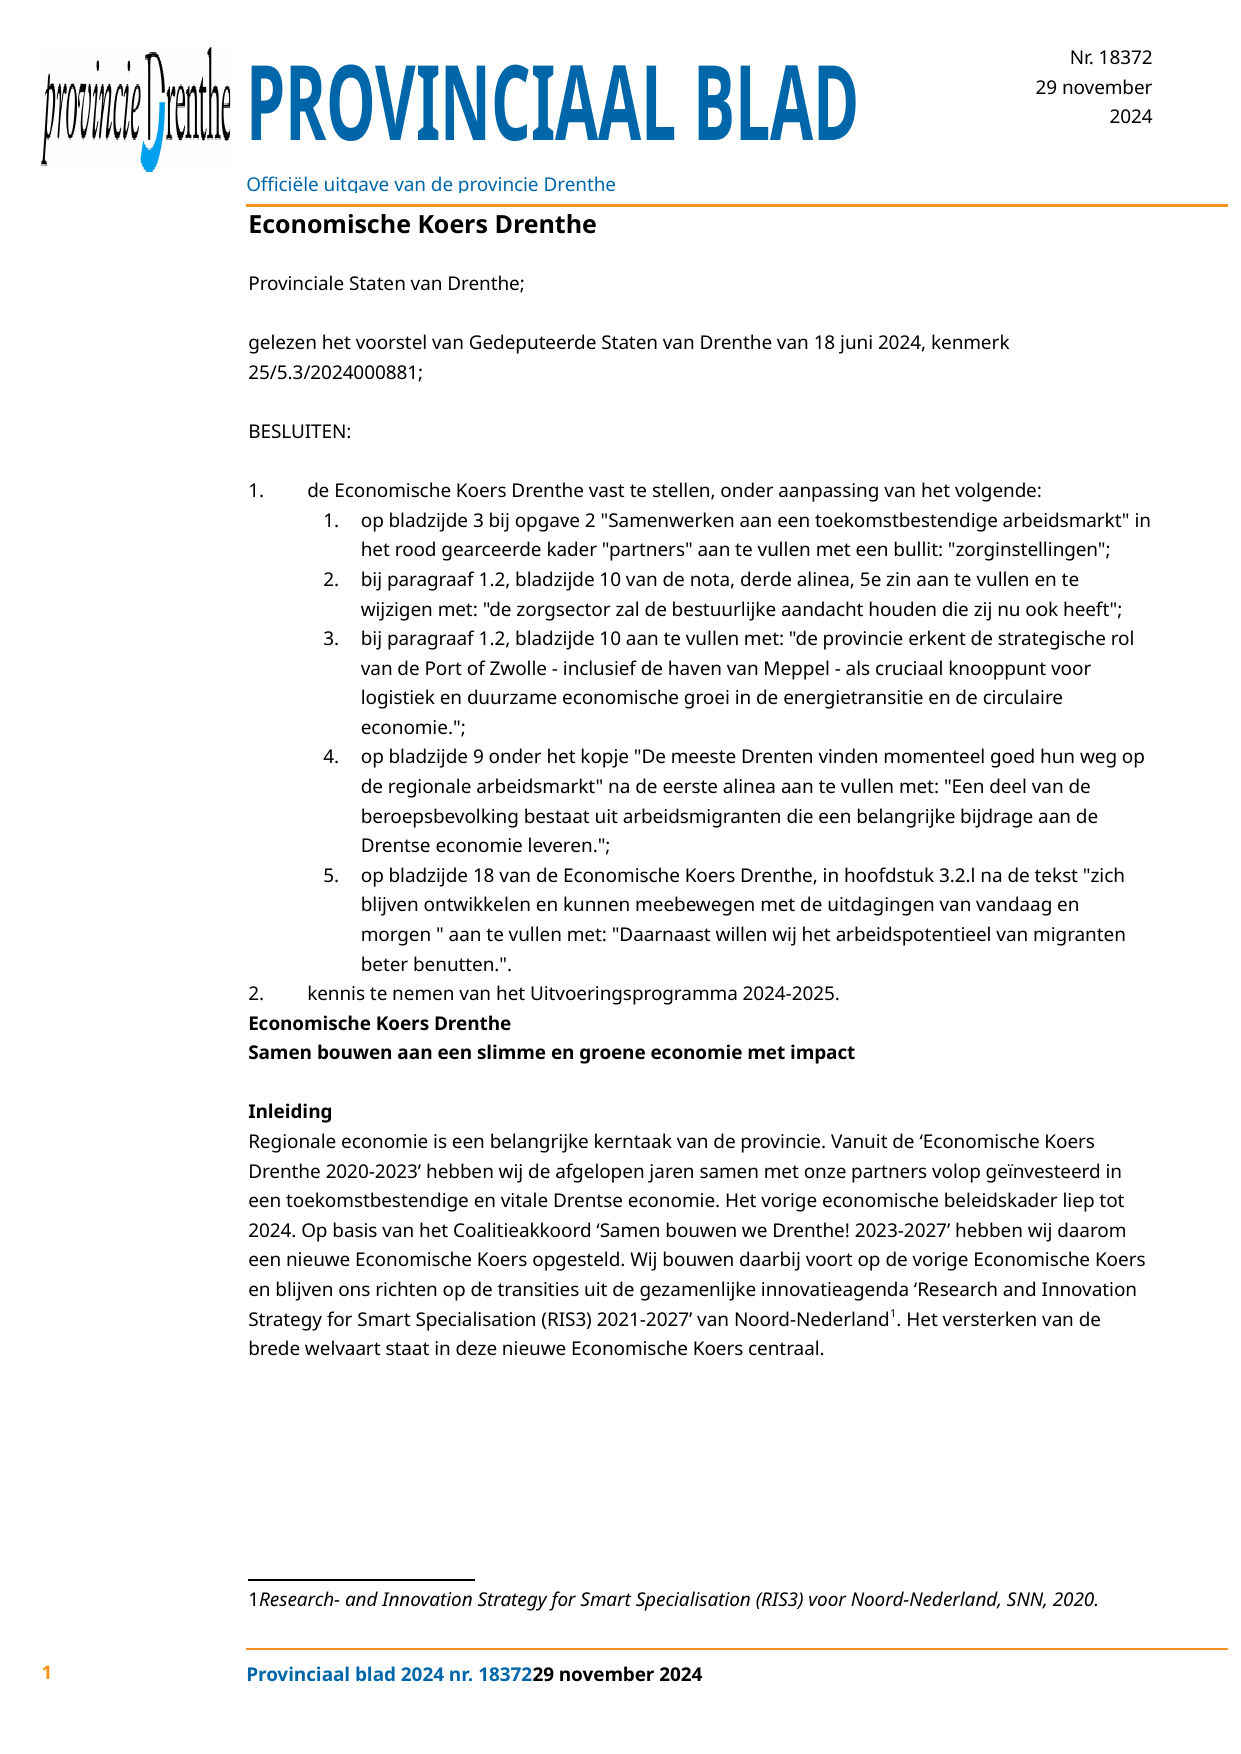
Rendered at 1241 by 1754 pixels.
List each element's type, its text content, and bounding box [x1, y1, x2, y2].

list de Economische Koers Drenthe vast te stellen, onder aanpassing van het volgende: [248, 477, 1152, 503]
text Inleiding [248, 1099, 1152, 1124]
text Research- and Innovation Strategy for Smart Specialisation (RIS3) voor Noord-Nederland, SNN, 2020. [248, 1586, 1152, 1612]
text Economische Koers Drenthe [248, 207, 1152, 241]
list bij paragraaf 1.2, bladzijde 10 van de nota, derde alinea, 5e zin aan te vullen en te wijzigen met: "de zorgsector zal de bestuurlijke aandacht houden die zij nu ook heeft"; [323, 566, 1152, 621]
text BESLUITEN: [248, 418, 1152, 444]
text Samen bouwen aan een slimme en groene economie met impact [248, 1039, 1152, 1065]
list bij paragraaf 1.2, bladzijde 10 aan te vullen met: "de provincie erkent de strategische rol van de Port of Zwolle - inclusief de haven van Meppel - als cruciaal knooppunt voor logistiek en duurzame economische groei in de energietransitie en de circulaire economie."; [323, 625, 1152, 740]
picture [41, 47, 231, 172]
list op bladzijde 18 van de Economische Koers Drenthe, in hoofdstuk 3.2.l na de tekst "zich blijven ontwikkelen en kunnen meebewegen met de uitdagingen van vandaag en morgen " aan te vullen met: "Daarnaast willen wij het arbeidspotentieel van migranten beter benutten.". [323, 862, 1152, 976]
text Provinciale Staten van Drenthe; [248, 270, 1152, 296]
list kennis te nemen van het Uitvoeringsprogramma 2024-2025. [248, 980, 1152, 1006]
text gelezen het voorstel van Gedeputeerde Staten van Drenthe van 18 juni 2024, kenmerk 25/5.3/2024000881; [248, 329, 1152, 385]
text Regionale economie is een belangrijke kerntaak van de provincie. Vanuit de ‘Economische Koers Drenthe 2020-2023’ hebben wij de afgelopen jaren samen met onze partners volop geïnvesteerd in een toekomstbestendige en vitale Drentse economie. Het vorige economische beleidskader liep tot 2024. Op basis van het Coalitieakkoord ‘Samen bouwen we Drenthe! 2023-2027’ hebben wij daarom een nieuwe Economische Koers opgesteld. Wij bouwen daarbij voort op de vorige Economische Koers en blijven ons richten op de transities uit de gezamenlijke innovatieagenda ‘Research and Innovation Strategy for Smart Specialisation (RIS3) 2021-2027’ van Noord-Nederland. Het versterken van de brede welvaart staat in deze nieuwe Economische Koers centraal. [248, 1128, 1152, 1361]
list op bladzijde 3 bij opgave 2 "Samenwerken aan een toekomstbestendige arbeidsmarkt" in het rood gearceerde kader "partners" aan te vullen met een bullit: "zorginstellingen"; [323, 507, 1152, 562]
text Economische Koers Drenthe [248, 1010, 1152, 1036]
list op bladzijde 9 onder het kopje "De meeste Drenten vinden momenteel goed hun weg op de regionale arbeidsmarkt" na de eerste alinea aan te vullen met: "Een deel van de beroepsbevolking bestaat uit arbeidsmigranten die een belangrijke bijdrage aan de Drentse economie leveren."; [323, 744, 1152, 858]
